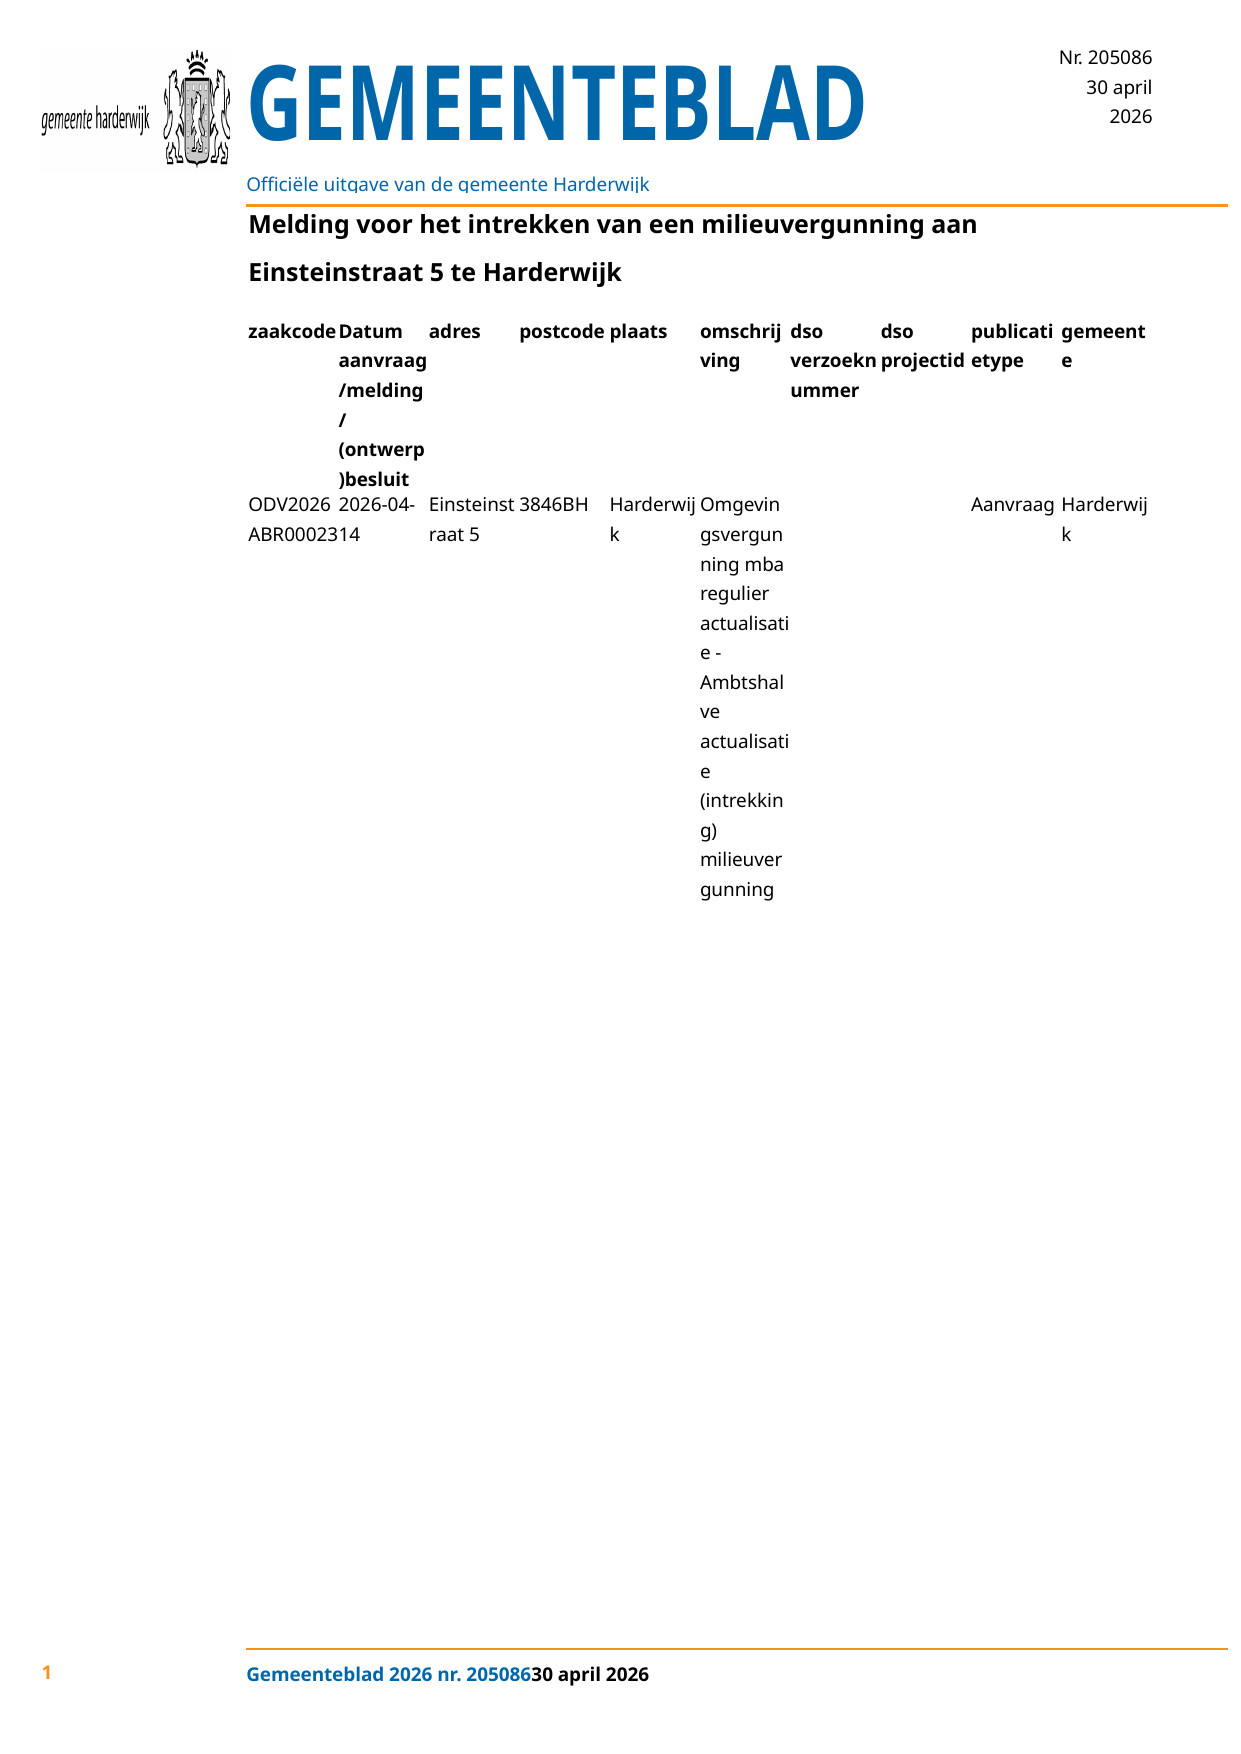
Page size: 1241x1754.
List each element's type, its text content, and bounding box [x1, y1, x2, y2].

table_header zaakcode [248, 318, 338, 492]
table_header publicatietype [971, 318, 1061, 492]
table_cell ODV2026ABR00023 [248, 492, 338, 902]
table_header postcode [519, 318, 609, 492]
table_cell [790, 492, 881, 902]
table_cell Einsteinstraat 5 [429, 492, 519, 902]
table_cell 3846BH [519, 492, 609, 902]
table_header gemeente [1061, 318, 1152, 492]
table_header dso verzoeknummer [790, 318, 881, 492]
table_header dso projectid [881, 318, 971, 492]
table_cell Aanvraag [971, 492, 1061, 902]
table_header omschrijving [700, 318, 790, 492]
table_cell Harderwijk [609, 492, 700, 902]
picture [41, 47, 231, 172]
text Melding voor het intrekken van een milieuvergunning aan Einsteinstraat 5 te Harderwijk [248, 207, 1152, 288]
table_cell [881, 492, 971, 902]
table_header Datum aanvraag /melding/ (ontwerp)besluit [338, 318, 429, 492]
table_cell Omgevingsvergunning mba regulier actualisatie - Ambtshalve actualisatie (intrekking) milieuvergunning [700, 492, 790, 902]
table_header plaats [609, 318, 700, 492]
table_header adres [429, 318, 519, 492]
table_cell Harderwijk [1061, 492, 1152, 902]
table_cell 2026-04-14 [338, 492, 429, 902]
